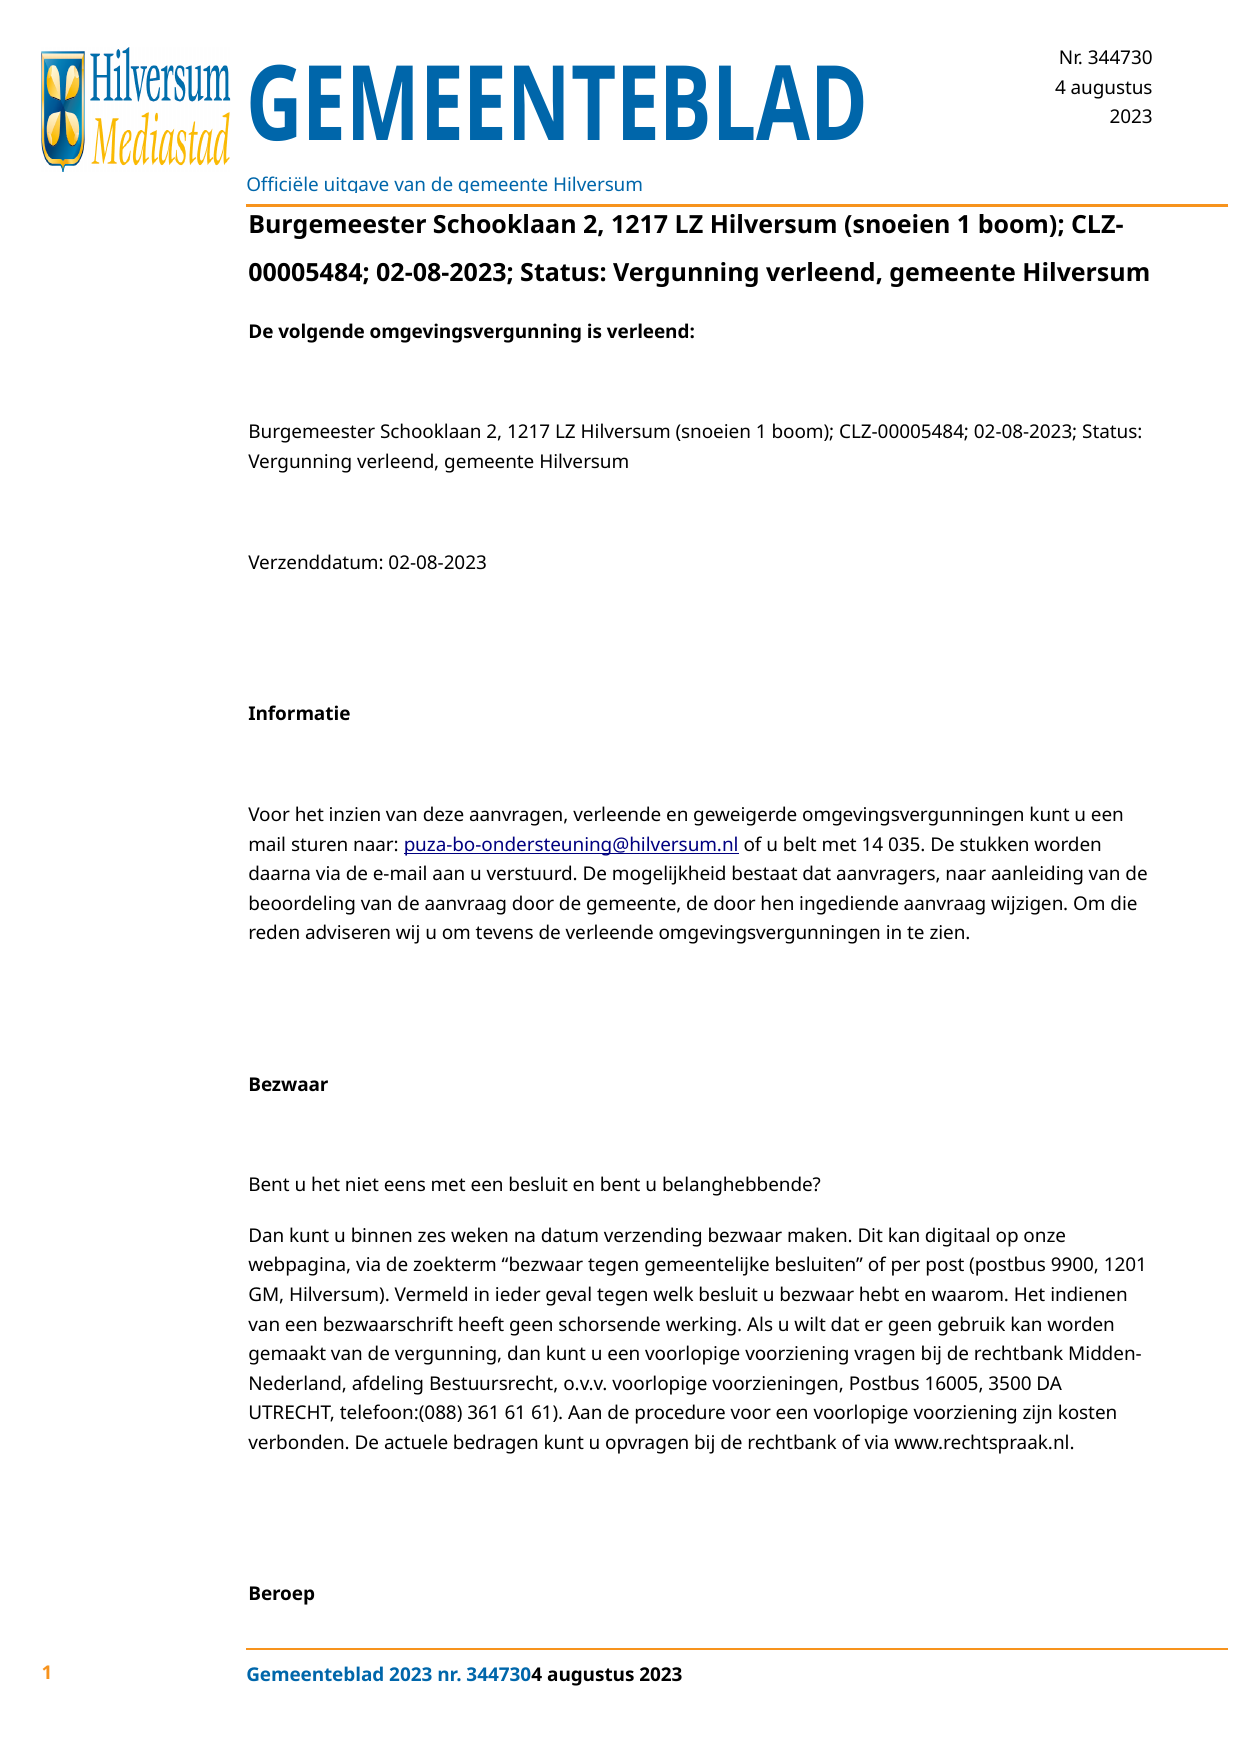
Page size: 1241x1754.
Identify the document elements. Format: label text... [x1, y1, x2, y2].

text Beroep [248, 1580, 1152, 1606]
text De volgende omgevingsvergunning is verleend: [248, 318, 1152, 344]
text Burgemeester Schooklaan 2, 1217 LZ Hilversum (snoeien 1 boom); CLZ-00005484; 02-08-2023; Status: Vergunning verleend, gemeente Hilversum [248, 207, 1152, 288]
text Bezwaar [248, 1071, 1152, 1097]
picture [41, 47, 231, 172]
text Burgemeester Schooklaan 2, 1217 LZ Hilversum (snoeien 1 boom); CLZ-00005484; 02-08-2023; Status: Vergunning verleend, gemeente Hilversum [248, 419, 1152, 474]
text Dan kunt u binnen zes weken na datum verzending bezwaar maken. Dit kan digitaal op onze webpagina, via de zoekterm “bezwaar tegen gemeentelijke besluiten” of per post (postbus 9900, 1201 GM, Hilversum). Vermeld in ieder geval tegen welk besluit u bezwaar hebt en waarom. Het indienen van een bezwaarschrift heeft geen schorsende werking. Als u wilt dat er geen gebruik kan worden gemaakt van de vergunning, dan kunt u een voorlopige voorziening vragen bij de rechtbank Midden-Nederland, afdeling Bestuursrecht, o.v.v. voorlopige voorzieningen, Postbus 16005, 3500 DA UTRECHT, telefoon:(088) 361 61 61). Aan de procedure voor een voorlopige voorziening zijn kosten verbonden. De actuele bedragen kunt u opvragen bij de rechtbank of via www.rechtspraak.nl. [248, 1222, 1152, 1455]
text Bent u het niet eens met een besluit en bent u belanghebbende? [248, 1172, 1152, 1197]
text Voor het inzien van deze aanvragen, verleende en geweigerde omgevingsvergunningen kunt u een mail sturen naar: puza-bo-ondersteuning@hilversum.nl of u belt met 14 035. De stukken worden daarna via de e-mail aan u verstuurd. De mogelijkheid bestaat dat aanvragers, naar aanleiding van de beoordeling van de aanvraag door de gemeente, de door hen ingediende aanvraag wijzigen. Om die reden adviseren wij u om tevens de verleende omgevingsvergunningen in te zien. [248, 801, 1152, 945]
text Verzenddatum: 02-08-2023 [248, 549, 1152, 575]
text Informatie [248, 700, 1152, 726]
